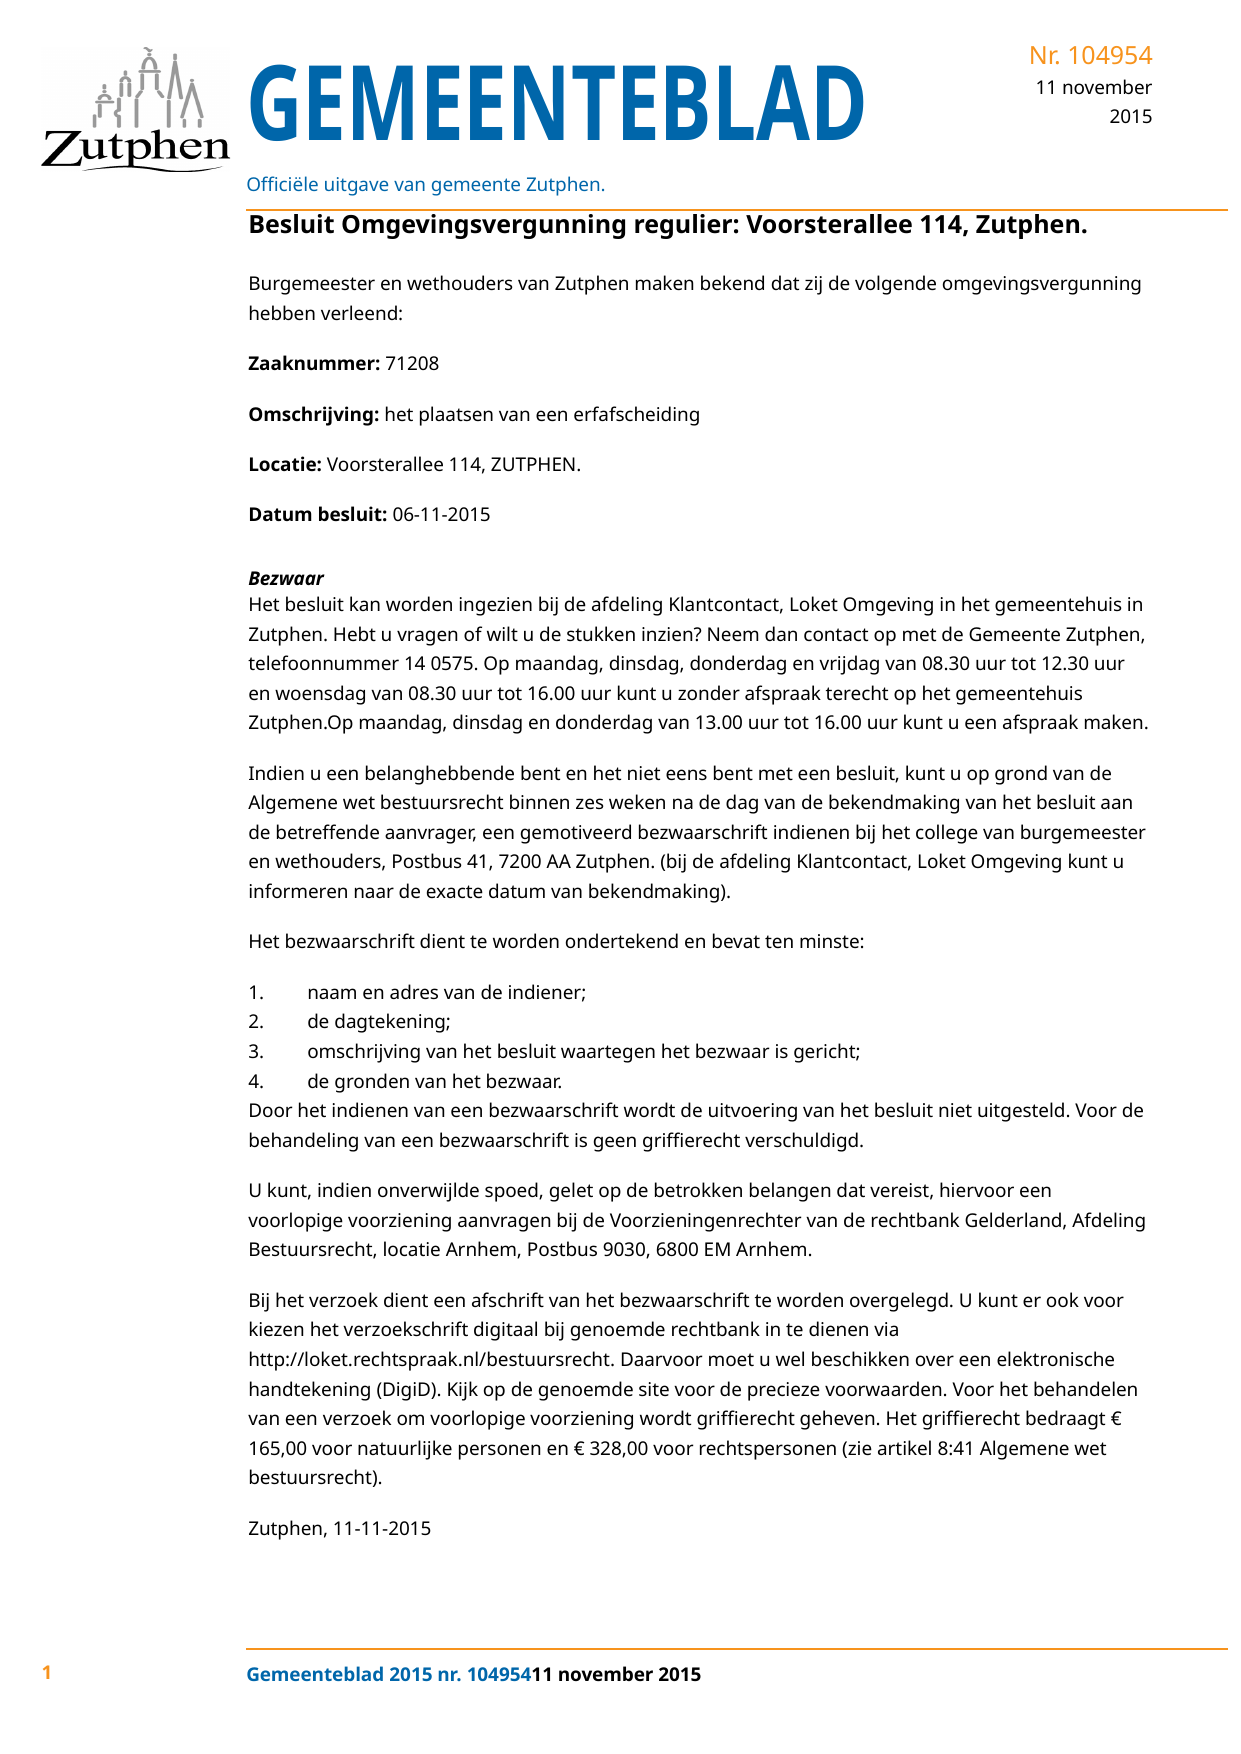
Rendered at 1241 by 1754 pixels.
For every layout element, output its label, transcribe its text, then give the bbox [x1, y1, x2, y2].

text Zaaknummer: 71208 [248, 350, 1152, 376]
list de dagtekening; [248, 1009, 1152, 1034]
text Datum besluit: 06-11-2015 [248, 502, 1152, 527]
text Indien u een belanghebbende bent en het niet eens bent met een besluit, kunt u op grond van de Algemene wet bestuursrecht binnen zes weken na de dag van de bekendmaking van het besluit aan de betreffende aanvrager, een gemotiveerd bezwaarschrift indienen bij het college van burgemeester en wethouders, Postbus 41, 7200 AA Zutphen. (bij de afdeling Klantcontact, Loket Omgeving kunt u informeren naar de exacte datum van bekendmaking). [248, 760, 1152, 904]
text Omschrijving: het plaatsen van een erfafscheiding [248, 401, 1152, 426]
picture [41, 47, 231, 172]
list naam en adres van de indiener; [248, 979, 1152, 1005]
text Bezwaar [248, 566, 1152, 591]
text Zutphen, 11-11-2015 [248, 1515, 1152, 1541]
text Het bezwaarschrift dient te worden ondertekend en bevat ten minste: [248, 929, 1152, 954]
text Besluit Omgevingsvergunning regulier: Voorsterallee 114, Zutphen. [248, 211, 1152, 241]
text U kunt, indien onverwijlde spoed, gelet op de betrokken belangen dat vereist, hiervoor een voorlopige voorziening aanvragen bij de Voorzieningenrechter van de rechtbank Gelderland, Afdeling Bestuursrecht, locatie Arnhem, Postbus 9030, 6800 EM Arnhem. [248, 1177, 1152, 1262]
text Het besluit kan worden ingezien bij de afdeling Klantcontact, Loket Omgeving in het gemeentehuis in Zutphen. Hebt u vragen of wilt u de stukken inzien? Neem dan contact op met de Gemeente Zutphen, telefoonnummer 14 0575. Op maandag, dinsdag, donderdag en vrijdag van 08.30 uur tot 12.30 uur en woensdag van 08.30 uur tot 16.00 uur kunt u zonder afspraak terecht op het gemeentehuis Zutphen.Op maandag, dinsdag en donderdag van 13.00 uur tot 16.00 uur kunt u een afspraak maken. [248, 591, 1152, 735]
text Burgemeester en wethouders van Zutphen maken bekend dat zij de volgende omgevingsvergunning hebben verleend: [248, 270, 1152, 326]
text Bij het verzoek dient een afschrift van het bezwaarschrift te worden overgelegd. U kunt er ook voor kiezen het verzoekschrift digitaal bij genoemde rechtbank in te dienen via http://loket.rechtspraak.nl/bestuursrecht. Daarvoor moet u wel beschikken over een elektronische handtekening (DigiD). Kijk op de genoemde site voor de precieze voorwaarden. Voor het behandelen van een verzoek om voorlopige voorziening wordt griffierecht geheven. Het griffierecht bedraagt € 165,00 voor natuurlijke personen en € 328,00 voor rechtspersonen (zie artikel 8:41 Algemene wet bestuursrecht). [248, 1287, 1152, 1490]
list de gronden van het bezwaar. [248, 1068, 1152, 1094]
text Door het indienen van een bezwaarschrift wordt de uitvoering van het besluit niet uitgesteld. Voor de behandeling van een bezwaarschrift is geen griffierecht verschuldigd. [248, 1097, 1152, 1153]
list omschrijving van het besluit waartegen het bezwaar is gericht; [248, 1038, 1152, 1064]
text Locatie: Voorsterallee 114, ZUTPHEN. [248, 451, 1152, 477]
